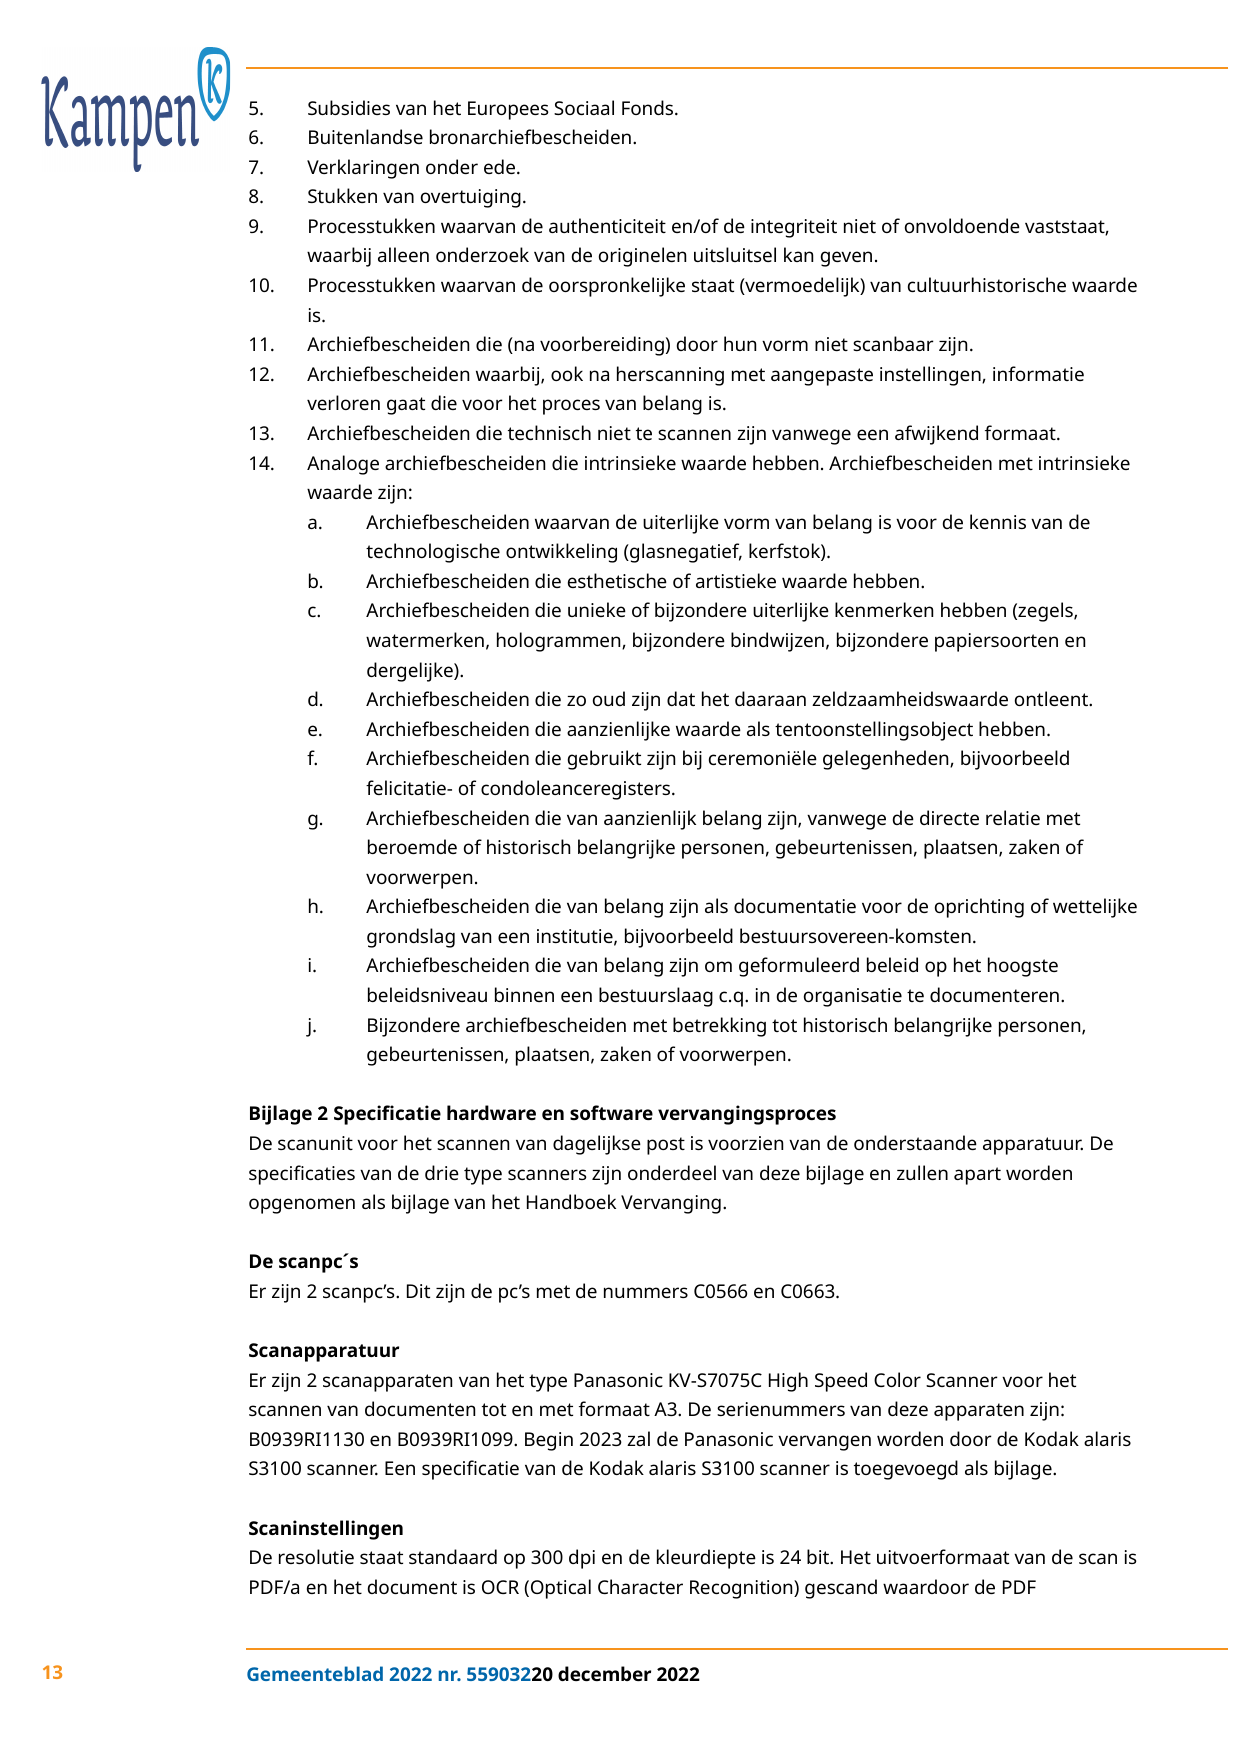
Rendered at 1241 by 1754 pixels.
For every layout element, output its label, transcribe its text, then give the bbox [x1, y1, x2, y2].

text De scanunit voor het scannen van dagelijkse post is voorzien van de onderstaande apparatuur. De specificaties van de drie type scanners zijn onderdeel van deze bijlage en zullen apart worden opgenomen als bijlage van het Handboek Vervanging. [248, 1130, 1152, 1215]
list Processtukken waarvan de authenticiteit en/of de integriteit niet of onvoldoende vaststaat, waarbij alleen onderzoek van de originelen uitsluitsel kan geven. [248, 213, 1152, 268]
text Scanapparatuur [248, 1337, 1152, 1363]
text De resolutie staat standaard op 300 dpi en de kleurdiepte is 24 bit. Het uitvoerformaat van de scan is PDF/a en het document is OCR (Optical Character Recognition) gescand waardoor de PDF [248, 1544, 1152, 1600]
list Archiefbescheiden die van belang zijn om geformuleerd beleid op het hoogste beleidsniveau binnen een bestuurslaag c.q. in de organisatie te documenteren. [307, 953, 1152, 1008]
list Archiefbescheiden die (na voorbereiding) door hun vorm niet scanbaar zijn. [248, 331, 1152, 357]
list Archiefbescheiden die technisch niet te scannen zijn vanwege een afwijkend formaat. [248, 420, 1152, 446]
list Archiefbescheiden die van aanzienlijk belang zijn, vanwege de directe relatie met beroemde of historisch belangrijke personen, gebeurtenissen, plaatsen, zaken of voorwerpen. [307, 805, 1152, 890]
list Subsidies van het Europees Sociaal Fonds. [248, 95, 1152, 121]
list Archiefbescheiden die zo oud zijn dat het daaraan zeldzaamheidswaarde ontleent. [307, 686, 1152, 712]
text Bijlage 2 Specificatie hardware en software vervangingsproces [248, 1101, 1152, 1126]
list Archiefbescheiden die esthetische of artistieke waarde hebben. [307, 568, 1152, 594]
list Analoge archiefbescheiden die intrinsieke waarde hebben. Archiefbescheiden met intrinsieke waarde zijn: [248, 450, 1152, 505]
list Stukken van overtuiging. [248, 183, 1152, 209]
text Er zijn 2 scanapparaten van het type Panasonic KV-S7075C High Speed Color Scanner voor het scannen van documenten tot en met formaat A3. De serienummers van deze apparaten zijn: B0939RI1130 en B0939RI1099. Begin 2023 zal de Panasonic vervangen worden door de Kodak alaris S3100 scanner. Een specificatie van de Kodak alaris S3100 scanner is toegevoegd als bijlage. [248, 1367, 1152, 1481]
list Processtukken waarvan de oorspronkelijke staat (vermoedelijk) van cultuurhistorische waarde is. [248, 272, 1152, 328]
list Archiefbescheiden waarvan de uiterlijke vorm van belang is voor de kennis van de technologische ontwikkeling (glasnegatief, kerfstok). [307, 509, 1152, 564]
list Verklaringen onder ede. [248, 154, 1152, 180]
text De scanpc´s [248, 1248, 1152, 1274]
picture [41, 47, 231, 172]
list Bijzondere archiefbescheiden met betrekking tot historisch belangrijke personen, gebeurtenissen, plaatsen, zaken of voorwerpen. [307, 1012, 1152, 1067]
text Er zijn 2 scanpc’s. Dit zijn de pc’s met de nummers C0566 en C0663. [248, 1278, 1152, 1304]
list Archiefbescheiden die aanzienlijke waarde als tentoonstellingsobject hebben. [307, 716, 1152, 742]
list Archiefbescheiden die unieke of bijzondere uiterlijke kenmerken hebben (zegels, watermerken, hologrammen, bijzondere bindwijzen, bijzondere papiersoorten en dergelijke). [307, 598, 1152, 683]
list Buitenlandse bronarchiefbescheiden. [248, 124, 1152, 150]
list Archiefbescheiden die gebruikt zijn bij ceremoniële gelegenheden, bijvoorbeeld felicitatie- of condoleanceregisters. [307, 746, 1152, 801]
list Archiefbescheiden waarbij, ook na herscanning met aangepaste instellingen, informatie verloren gaat die voor het proces van belang is. [248, 361, 1152, 416]
list Archiefbescheiden die van belang zijn als documentatie voor de oprichting of wettelijke grondslag van een institutie, bijvoorbeeld bestuursovereen-komsten. [307, 893, 1152, 949]
text Scaninstellingen [248, 1515, 1152, 1541]
